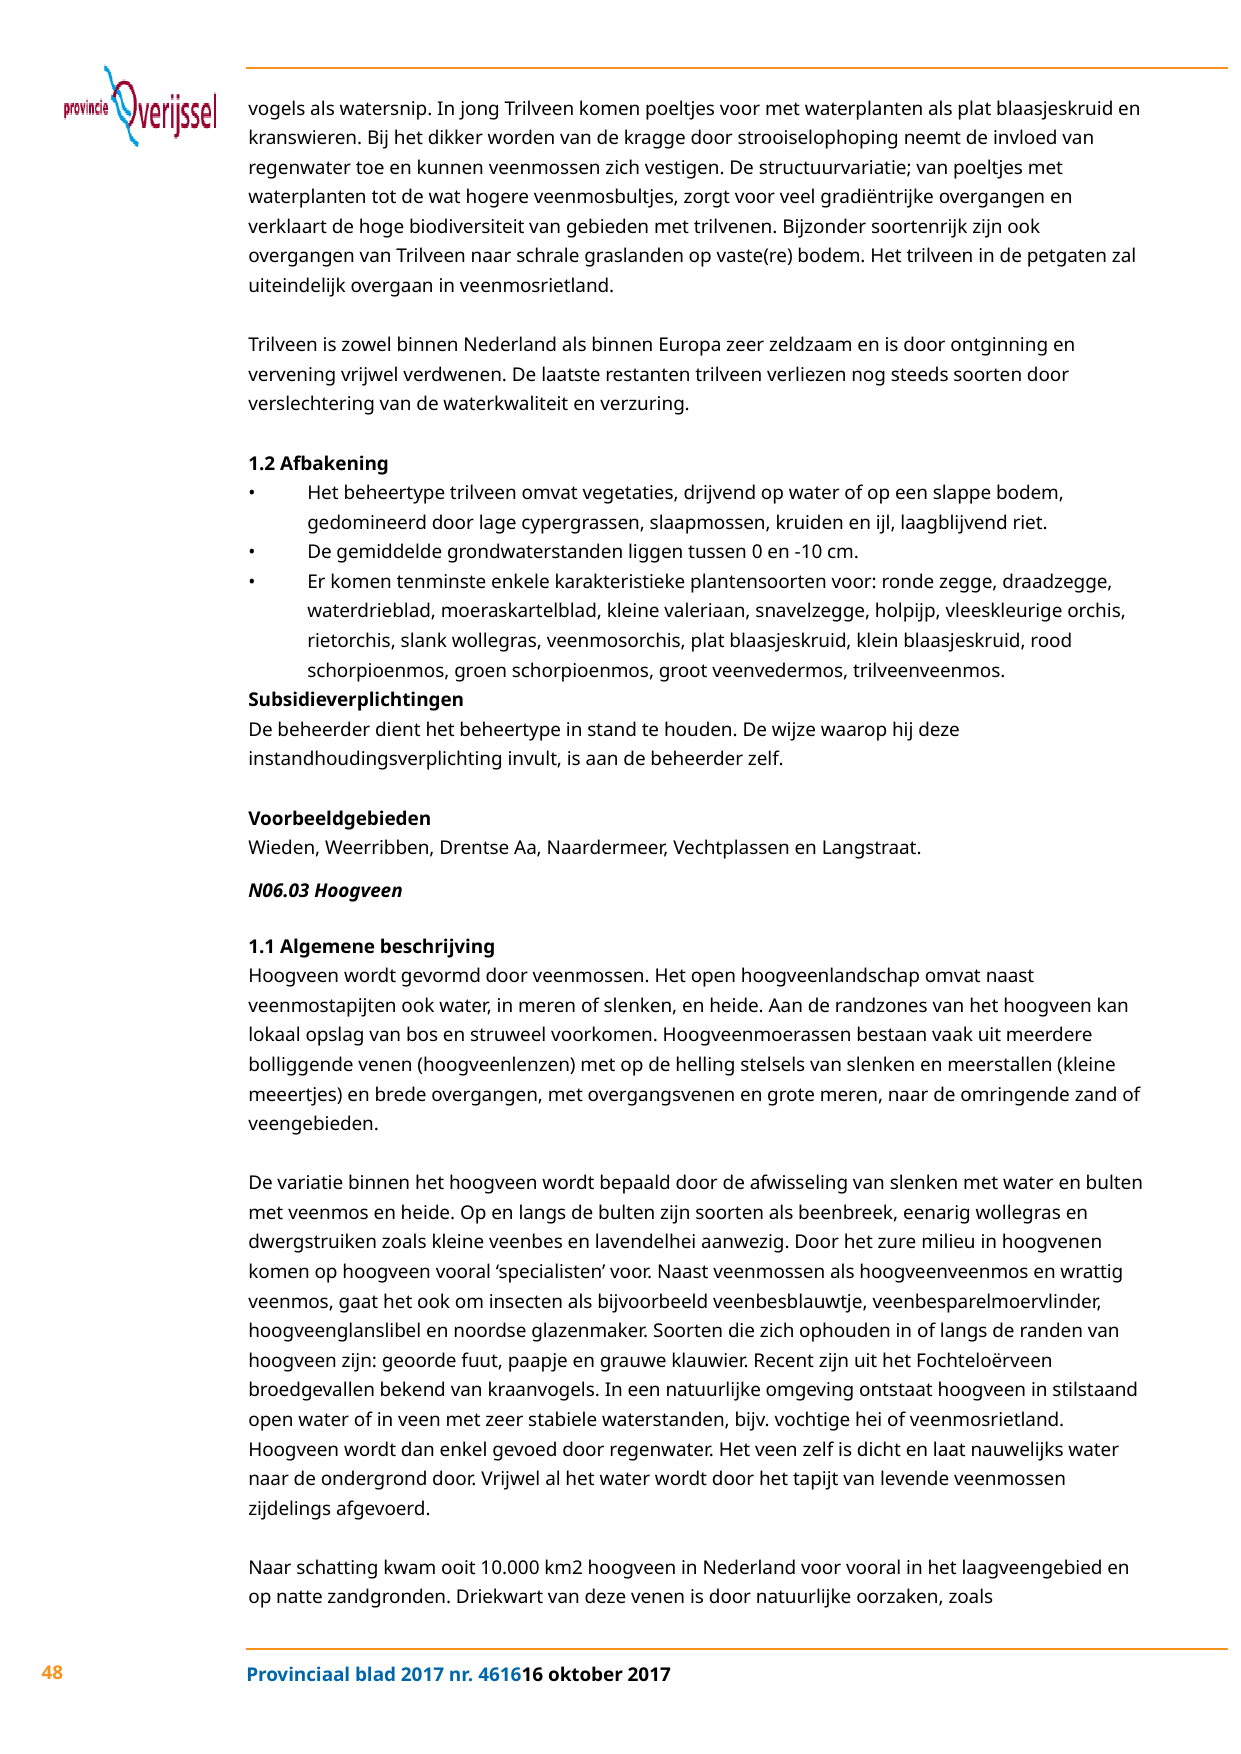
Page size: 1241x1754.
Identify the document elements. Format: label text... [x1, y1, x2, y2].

text Wieden, Weerribben, Drentse Aa, Naardermeer, Vechtplassen en Langstraat. [248, 834, 1152, 860]
list De gemiddelde grondwaterstanden liggen tussen 0 en -10 cm. [248, 538, 1152, 564]
text Trilveen is zowel binnen Nederland als binnen Europa zeer zeldzaam en is door ontginning en vervening vrijwel verdwenen. De laatste restanten trilveen verliezen nog steeds soorten door verslechtering van de waterkwaliteit en verzuring. [248, 331, 1152, 416]
text Subsidieverplichtingen [248, 686, 1152, 712]
text De beheerder dient het beheertype in stand te houden. De wijze waarop hij deze instandhoudingsverplichting invult, is aan de beheerder zelf. [248, 716, 1152, 771]
text 1.1 Algemene beschrijving [248, 933, 1152, 958]
text vogels als watersnip. In jong Trilveen komen poeltjes voor met waterplanten als plat blaasjeskruid en kranswieren. Bij het dikker worden van de kragge door strooiselophoping neemt de invloed van regenwater toe en kunnen veenmossen zich vestigen. De structuurvariatie; van poeltjes met waterplanten tot de wat hogere veenmosbultjes, zorgt voor veel gradiëntrijke overgangen en verklaart de hoge biodiversiteit van gebieden met trilvenen. Bijzonder soortenrijk zijn ook overgangen van Trilveen naar schrale graslanden op vaste(re) bodem. Het trilveen in de petgaten zal uiteindelijk overgaan in veenmosrietland. [248, 95, 1152, 298]
text Naar schatting kwam ooit 10.000 km2 hoogveen in Nederland voor vooral in het laagveengebied en op natte zandgronden. Driekwart van deze venen is door natuurlijke oorzaken, zoals [248, 1554, 1152, 1609]
text De variatie binnen het hoogveen wordt bepaald door de afwisseling van slenken met water en bulten met veenmos en heide. Op en langs de bulten zijn soorten als beenbreek, eenarig wollegras en dwergstruiken zoals kleine veenbes en lavendelhei aanwezig. Door het zure milieu in hoogvenen komen op hoogveen vooral ‘specialisten’ voor. Naast veenmossen als hoogveenveenmos en wrattig veenmos, gaat het ook om insecten als bijvoorbeeld veenbesblauwtje, veenbesparelmoervlinder, hoogveenglanslibel en noordse glazenmaker. Soorten die zich ophouden in of langs de randen van hoogveen zijn: geoorde fuut, paapje en grauwe klauwier. Recent zijn uit het Fochteloërveen broedgevallen bekend van kraanvogels. In een natuurlijke omgeving ontstaat hoogveen in stilstaand open water of in veen met zeer stabiele waterstanden, bijv. vochtige hei of veenmosrietland. Hoogveen wordt dan enkel gevoed door regenwater. Het veen zelf is dicht en laat nauwelijks water naar de ondergrond door. Vrijwel al het water wordt door het tapijt van levende veenmossen zijdelings afgevoerd. [248, 1169, 1152, 1521]
list Het beheertype trilveen omvat vegetaties, drijvend op water of op een slappe bodem, gedomineerd door lage cypergrassen, slaapmossen, kruiden en ijl, laagblijvend riet. [248, 479, 1152, 535]
text N06.03 Hoogveen [248, 877, 1152, 903]
text Voorbeeldgebieden [248, 805, 1152, 831]
text Hoogveen wordt gevormd door veenmossen. Het open hoogveenlandschap omvat naast veenmostapijten ook water, in meren of slenken, en heide. Aan de randzones van het hoogveen kan lokaal opslag van bos en struweel voorkomen. Hoogveenmoerassen bestaan vaak uit meerdere bolliggende venen (hoogveenlenzen) met op de helling stelsels van slenken en meerstallen (kleine meeertjes) en brede overgangen, met overgangsvenen en grote meren, naar de omringende zand of veengebieden. [248, 962, 1152, 1136]
list Er komen tenminste enkele karakteristieke plantensoorten voor: ronde zegge, draadzegge, waterdrieblad, moeraskartelblad, kleine valeriaan, snavelzegge, holpijp, vleeskleurige orchis, rietorchis, slank wollegras, veenmosorchis, plat blaasjeskruid, klein blaasjeskruid, rood schorpioenmos, groen schorpioenmos, groot veenvedermos, trilveenveenmos. [248, 568, 1152, 683]
text 1.2 Afbakening [248, 450, 1152, 476]
picture [41, 47, 231, 172]
